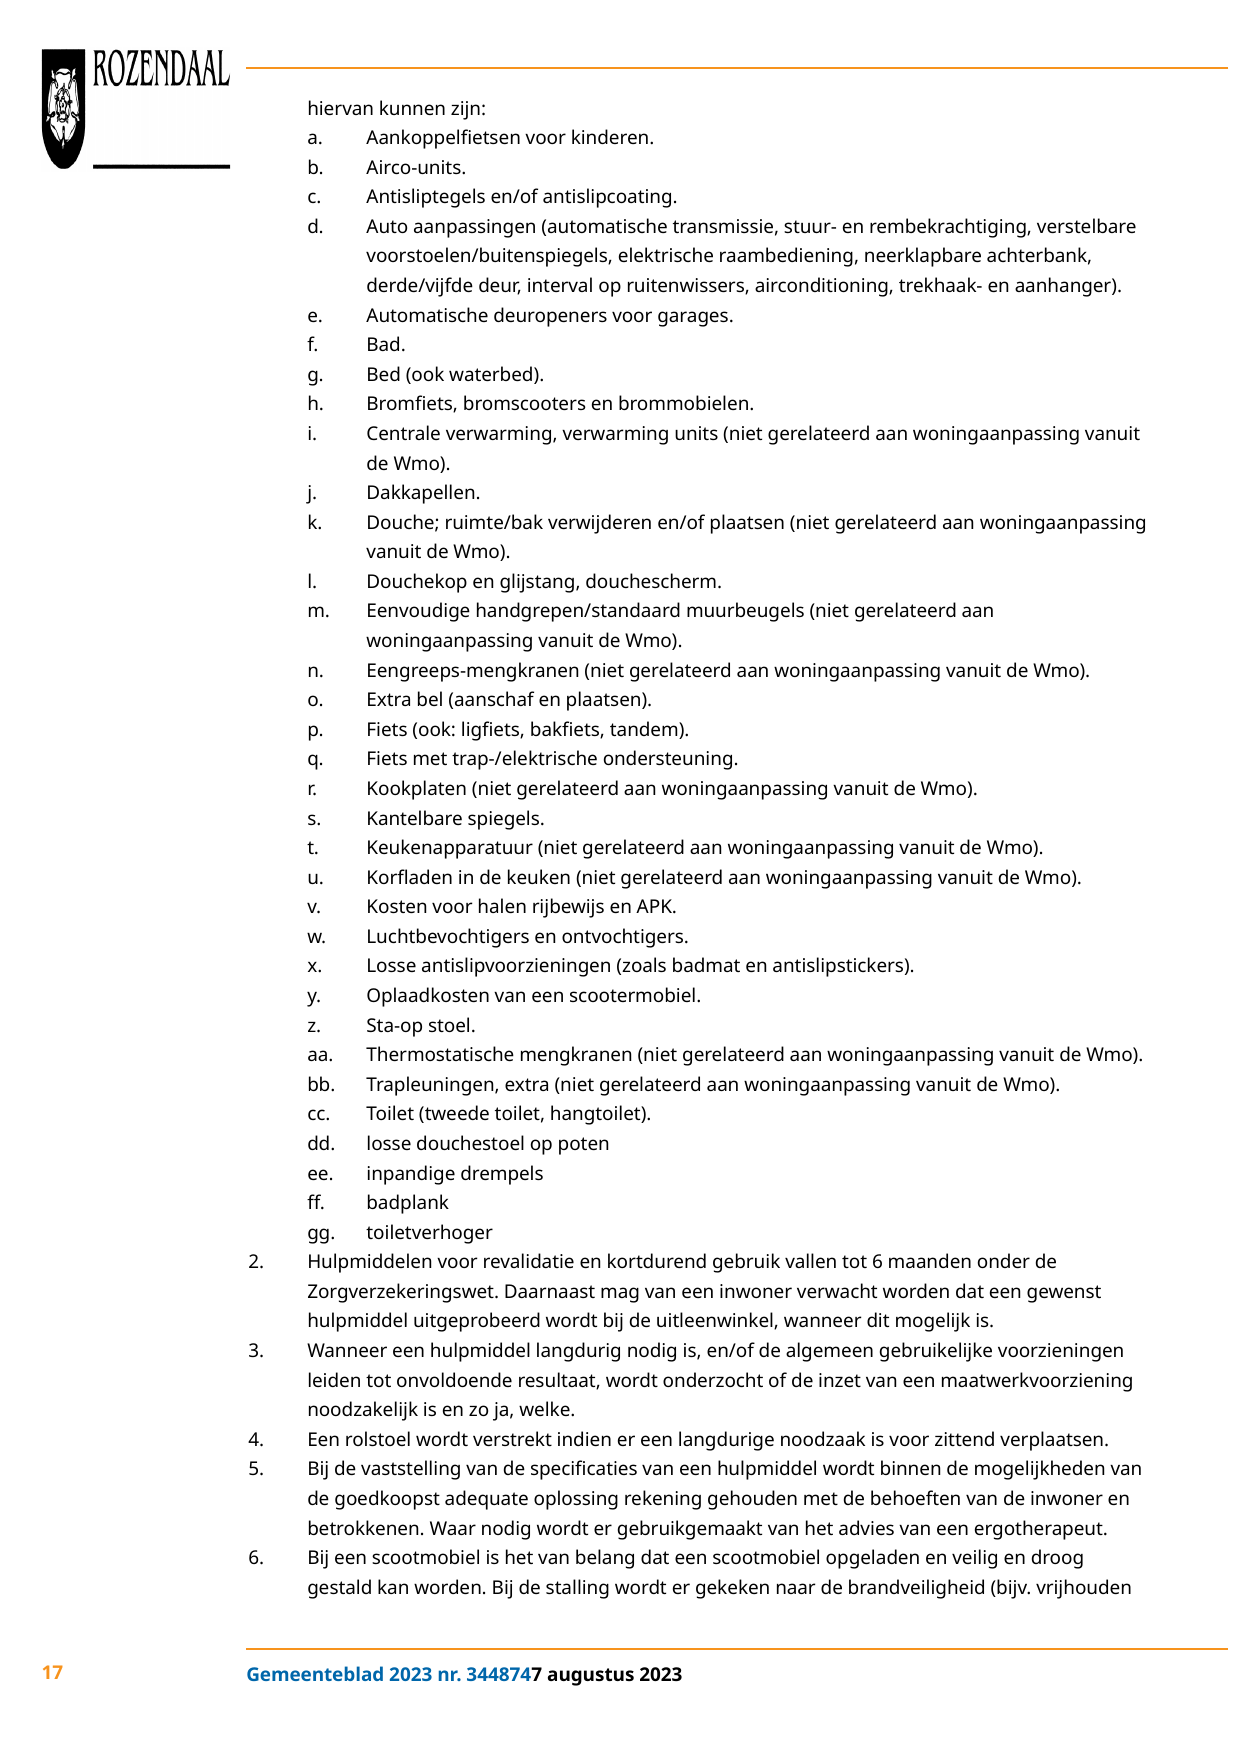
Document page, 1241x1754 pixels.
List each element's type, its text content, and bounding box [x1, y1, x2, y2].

list Automatische deuropeners voor garages. [307, 302, 1152, 328]
list Centrale verwarming, verwarming units (niet gerelateerd aan woningaanpassing vanuit de Wmo). [307, 420, 1152, 476]
list Korfladen in de keuken (niet gerelateerd aan woningaanpassing vanuit de Wmo). [307, 864, 1152, 890]
list Kantelbare spiegels. [307, 805, 1152, 831]
list Kookplaten (niet gerelateerd aan woningaanpassing vanuit de Wmo). [307, 775, 1152, 801]
list hiervan kunnen zijn: [248, 95, 1152, 121]
list Douchekop en glijstang, douchescherm. [307, 568, 1152, 594]
list Luchtbevochtigers en ontvochtigers. [307, 923, 1152, 949]
list Oplaadkosten van een scootermobiel. [307, 982, 1152, 1008]
list inpandige drempels [307, 1160, 1152, 1186]
list Sta-op stoel. [307, 1012, 1152, 1038]
list toiletverhoger [307, 1219, 1152, 1245]
list Bij de vaststelling van de specificaties van een hulpmiddel wordt binnen de mogelijkheden van de goedkoopst adequate oplossing rekening gehouden met de behoeften van de inwoner en betrokkenen. Waar nodig wordt er gebruikgemaakt van het advies van een ergotherapeut. [248, 1456, 1152, 1541]
list Een rolstoel wordt verstrekt indien er een langdurige noodzaak is voor zittend verplaatsen. [248, 1426, 1152, 1452]
list Airco-units. [307, 154, 1152, 180]
list Eenvoudige handgrepen/standaard muurbeugels (niet gerelateerd aan woningaanpassing vanuit de Wmo). [307, 598, 1152, 653]
list Keukenapparatuur (niet gerelateerd aan woningaanpassing vanuit de Wmo). [307, 834, 1152, 860]
list losse douchestoel op poten [307, 1130, 1152, 1156]
list Auto aanpassingen (automatische transmissie, stuur- en rembekrachtiging, verstelbare voorstoelen/buitenspiegels, elektrische raambediening, neerklapbare achterbank, derde/vijfde deur, interval op ruitenwissers, airconditioning, trekhaak- en aanhanger). [307, 213, 1152, 298]
list Aankoppelfietsen voor kinderen. [307, 124, 1152, 150]
list Bad. [307, 331, 1152, 357]
list Thermostatische mengkranen (niet gerelateerd aan woningaanpassing vanuit de Wmo). [307, 1041, 1152, 1067]
list Fiets (ook: ligfiets, bakfiets, tandem). [307, 716, 1152, 742]
list Extra bel (aanschaf en plaatsen). [307, 686, 1152, 712]
list badplank [307, 1189, 1152, 1215]
list Trapleuningen, extra (niet gerelateerd aan woningaanpassing vanuit de Wmo). [307, 1071, 1152, 1097]
list Toilet (tweede toilet, hangtoilet). [307, 1101, 1152, 1126]
list Douche; ruimte/bak verwijderen en/of plaatsen (niet gerelateerd aan woningaanpassing vanuit de Wmo). [307, 509, 1152, 564]
list Eengreeps-mengkranen (niet gerelateerd aan woningaanpassing vanuit de Wmo). [307, 657, 1152, 683]
list Losse antislipvoorzieningen (zoals badmat en antislipstickers). [307, 953, 1152, 978]
list Bij een scootmobiel is het van belang dat een scootmobiel opgeladen en veilig en droog gestald kan worden. Bij de stalling wordt er gekeken naar de brandveiligheid (bijv. vrijhouden [248, 1544, 1152, 1600]
picture [41, 47, 231, 172]
list Hulpmiddelen voor revalidatie en kortdurend gebruik vallen tot 6 maanden onder de Zorgverzekeringswet. Daarnaast mag van een inwoner verwacht worden dat een gewenst hulpmiddel uitgeprobeerd wordt bij de uitleenwinkel, wanneer dit mogelijk is. [248, 1248, 1152, 1333]
list Kosten voor halen rijbewijs en APK. [307, 893, 1152, 919]
list Dakkapellen. [307, 479, 1152, 505]
list Bromfiets, bromscooters en brommobielen. [307, 391, 1152, 416]
list Wanneer een hulpmiddel langdurig nodig is, en/of de algemeen gebruikelijke voorzieningen leiden tot onvoldoende resultaat, wordt onderzocht of de inzet van een maatwerkvoorziening noodzakelijk is en zo ja, welke. [248, 1337, 1152, 1422]
list Fiets met trap-/elektrische ondersteuning. [307, 746, 1152, 771]
list Antisliptegels en/of antislipcoating. [307, 183, 1152, 209]
list Bed (ook waterbed). [307, 361, 1152, 387]
